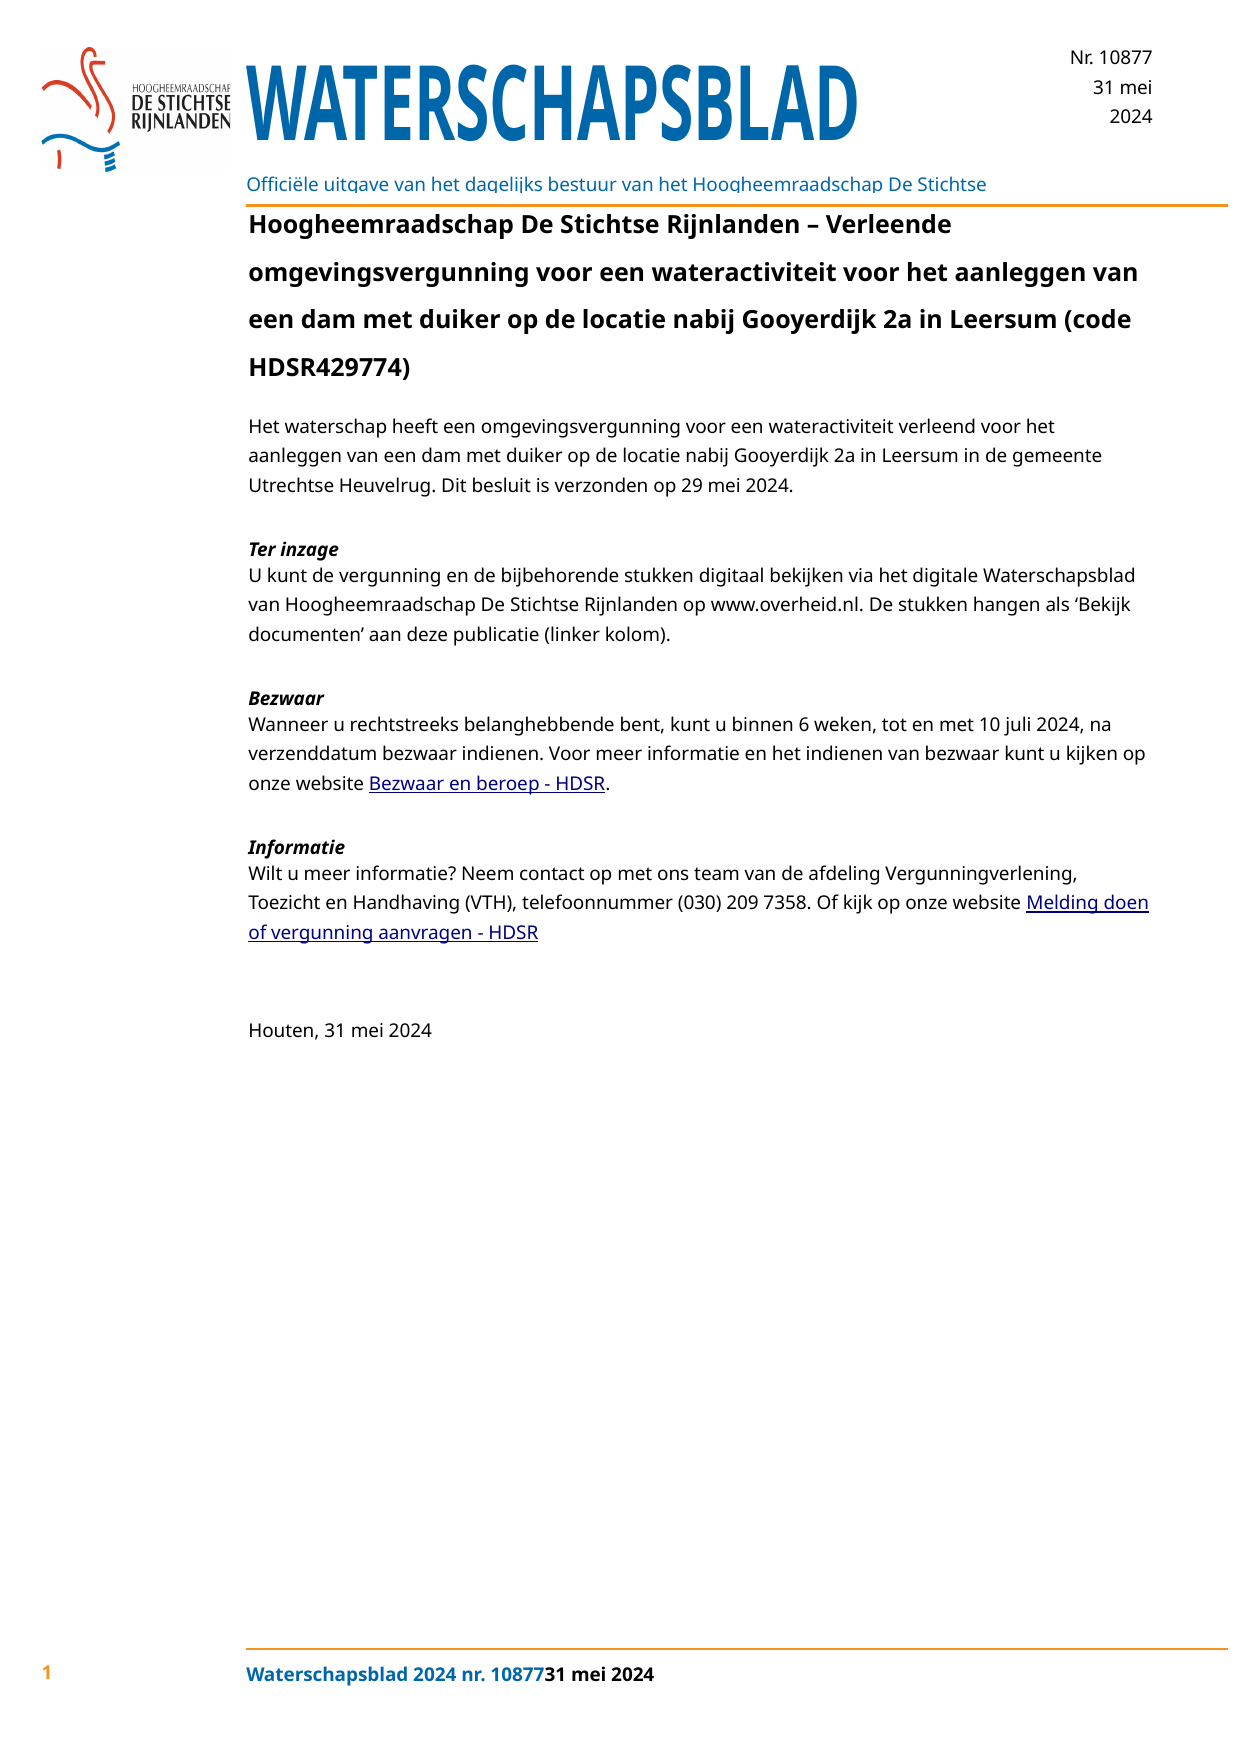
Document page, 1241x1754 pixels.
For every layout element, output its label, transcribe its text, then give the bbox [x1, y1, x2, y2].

text Wilt u meer informatie? Neem contact op met ons team van de afdeling Vergunningverlening, Toezicht en Handhaving (VTH), telefoonnummer (030) 209 7358. Of kijk op onze website Melding doen of vergunning aanvragen - HDSR [248, 860, 1152, 944]
text Hoogheemraadschap De Stichtse Rijnlanden – Verleende omgevingsvergunning voor een wateractiviteit voor het aanleggen van een dam met duiker op de locatie nabij Gooyerdijk 2a in Leersum (code HDSR429774) [248, 207, 1152, 384]
picture [41, 47, 231, 172]
text Ter inzage [248, 536, 1152, 562]
text Bezwaar [248, 685, 1152, 711]
text U kunt de vergunning en de bijbehorende stukken digitaal bekijken via het digitale Waterschapsblad van Hoogheemraadschap De Stichtse Rijnlanden op www.overheid.nl. De stukken hangen als ‘Bekijk documenten’ aan deze publicatie (linker kolom). [248, 562, 1152, 647]
text Het waterschap heeft een omgevingsvergunning voor een wateractiviteit verleend voor het aanleggen van een dam met duiker op de locatie nabij Gooyerdijk 2a in Leersum in de gemeente Utrechtse Heuvelrug. Dit besluit is verzonden op 29 mei 2024. [248, 413, 1152, 498]
text Houten, 31 mei 2024 [248, 1017, 1152, 1043]
text Informatie [248, 834, 1152, 860]
text Wanneer u rechtstreeks belanghebbende bent, kunt u binnen 6 weken, tot en met 10 juli 2024, na verzenddatum bezwaar indienen. Voor meer informatie en het indienen van bezwaar kunt u kijken op onze website Bezwaar en beroep - HDSR. [248, 711, 1152, 796]
